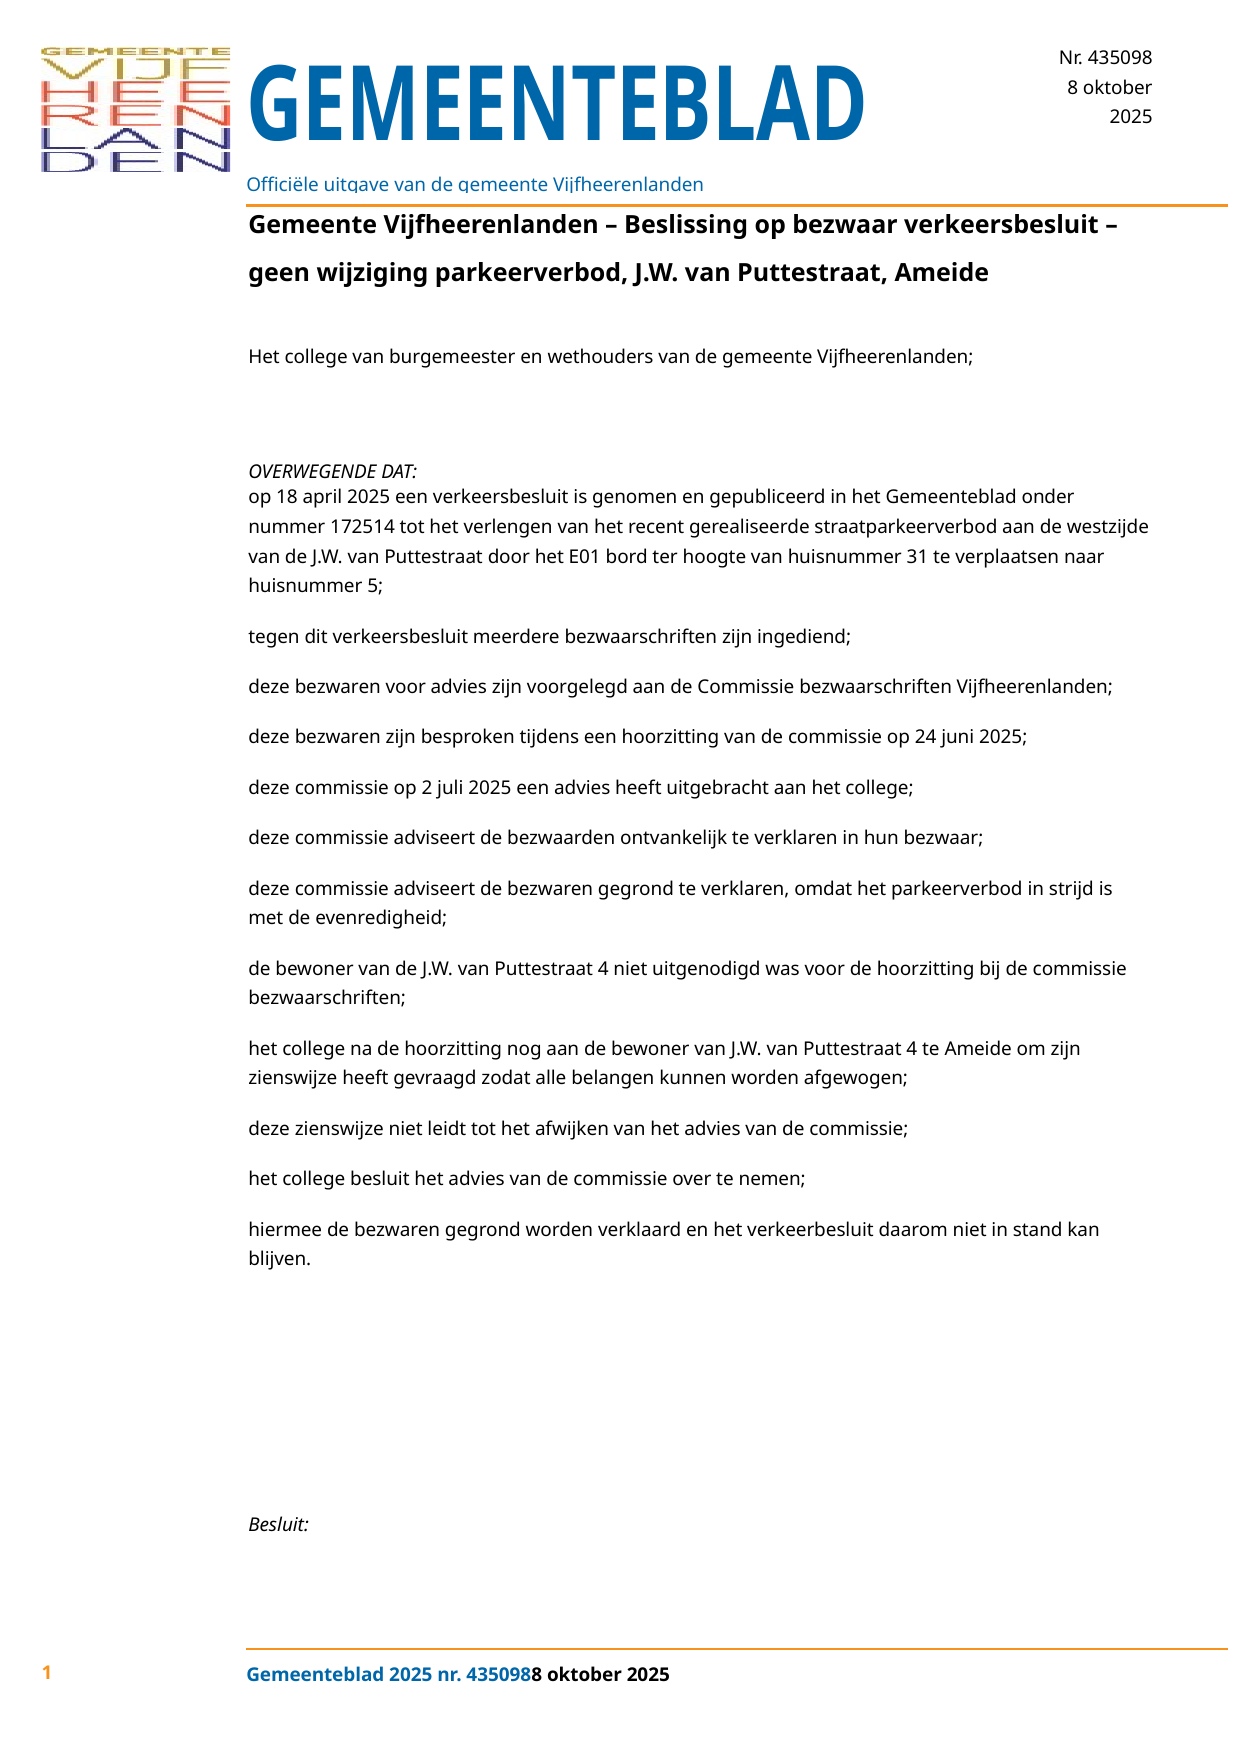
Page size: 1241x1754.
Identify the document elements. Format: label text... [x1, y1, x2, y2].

text Besluit: [248, 1511, 1152, 1537]
text het college na de hoorzitting nog aan de bewoner van J.W. van Puttestraat 4 te Ameide om zijn zienswijze heeft gevraagd zodat alle belangen kunnen worden afgewogen; [248, 1035, 1152, 1090]
text OVERWEGENDE DAT: [248, 458, 1152, 484]
text de bewoner van de J.W. van Puttestraat 4 niet uitgenodigd was voor de hoorzitting bij de commissie bezwaarschriften; [248, 955, 1152, 1010]
text op 18 april 2025 een verkeersbesluit is genomen en gepubliceerd in het Gemeenteblad onder nummer 172514 tot het verlengen van het recent gerealiseerde straatparkeerverbod aan de westzijde van de J.W. van Puttestraat door het E01 bord ter hoogte van huisnummer 31 te verplaatsen naar huisnummer 5; [248, 484, 1152, 598]
picture [41, 47, 231, 172]
text deze zienswijze niet leidt tot het afwijken van het advies van de commissie; [248, 1115, 1152, 1141]
text hiermee de bezwaren gegrond worden verklaard en het verkeerbesluit daarom niet in stand kan blijven. [248, 1216, 1152, 1271]
text het college besluit het advies van de commissie over te nemen; [248, 1165, 1152, 1191]
text Gemeente Vijfheerenlanden – Beslissing op bezwaar verkeersbesluit – geen wijziging parkeerverbod, J.W. van Puttestraat, Ameide [248, 207, 1152, 288]
text deze bezwaren zijn besproken tijdens een hoorzitting van de commissie op 24 juni 2025; [248, 724, 1152, 749]
text deze bezwaren voor advies zijn voorgelegd aan de Commissie bezwaarschriften Vijfheerenlanden; [248, 673, 1152, 699]
text deze commissie adviseert de bezwaren gegrond te verklaren, omdat het parkeerverbod in strijd is met de evenredigheid; [248, 875, 1152, 930]
text deze commissie op 2 juli 2025 een advies heeft uitgebracht aan het college; [248, 774, 1152, 800]
text deze commissie adviseert de bezwaarden ontvankelijk te verklaren in hun bezwaar; [248, 824, 1152, 850]
text Het college van burgemeester en wethouders van de gemeente Vijfheerenlanden; [248, 344, 1152, 369]
text tegen dit verkeersbesluit meerdere bezwaarschriften zijn ingediend; [248, 623, 1152, 649]
